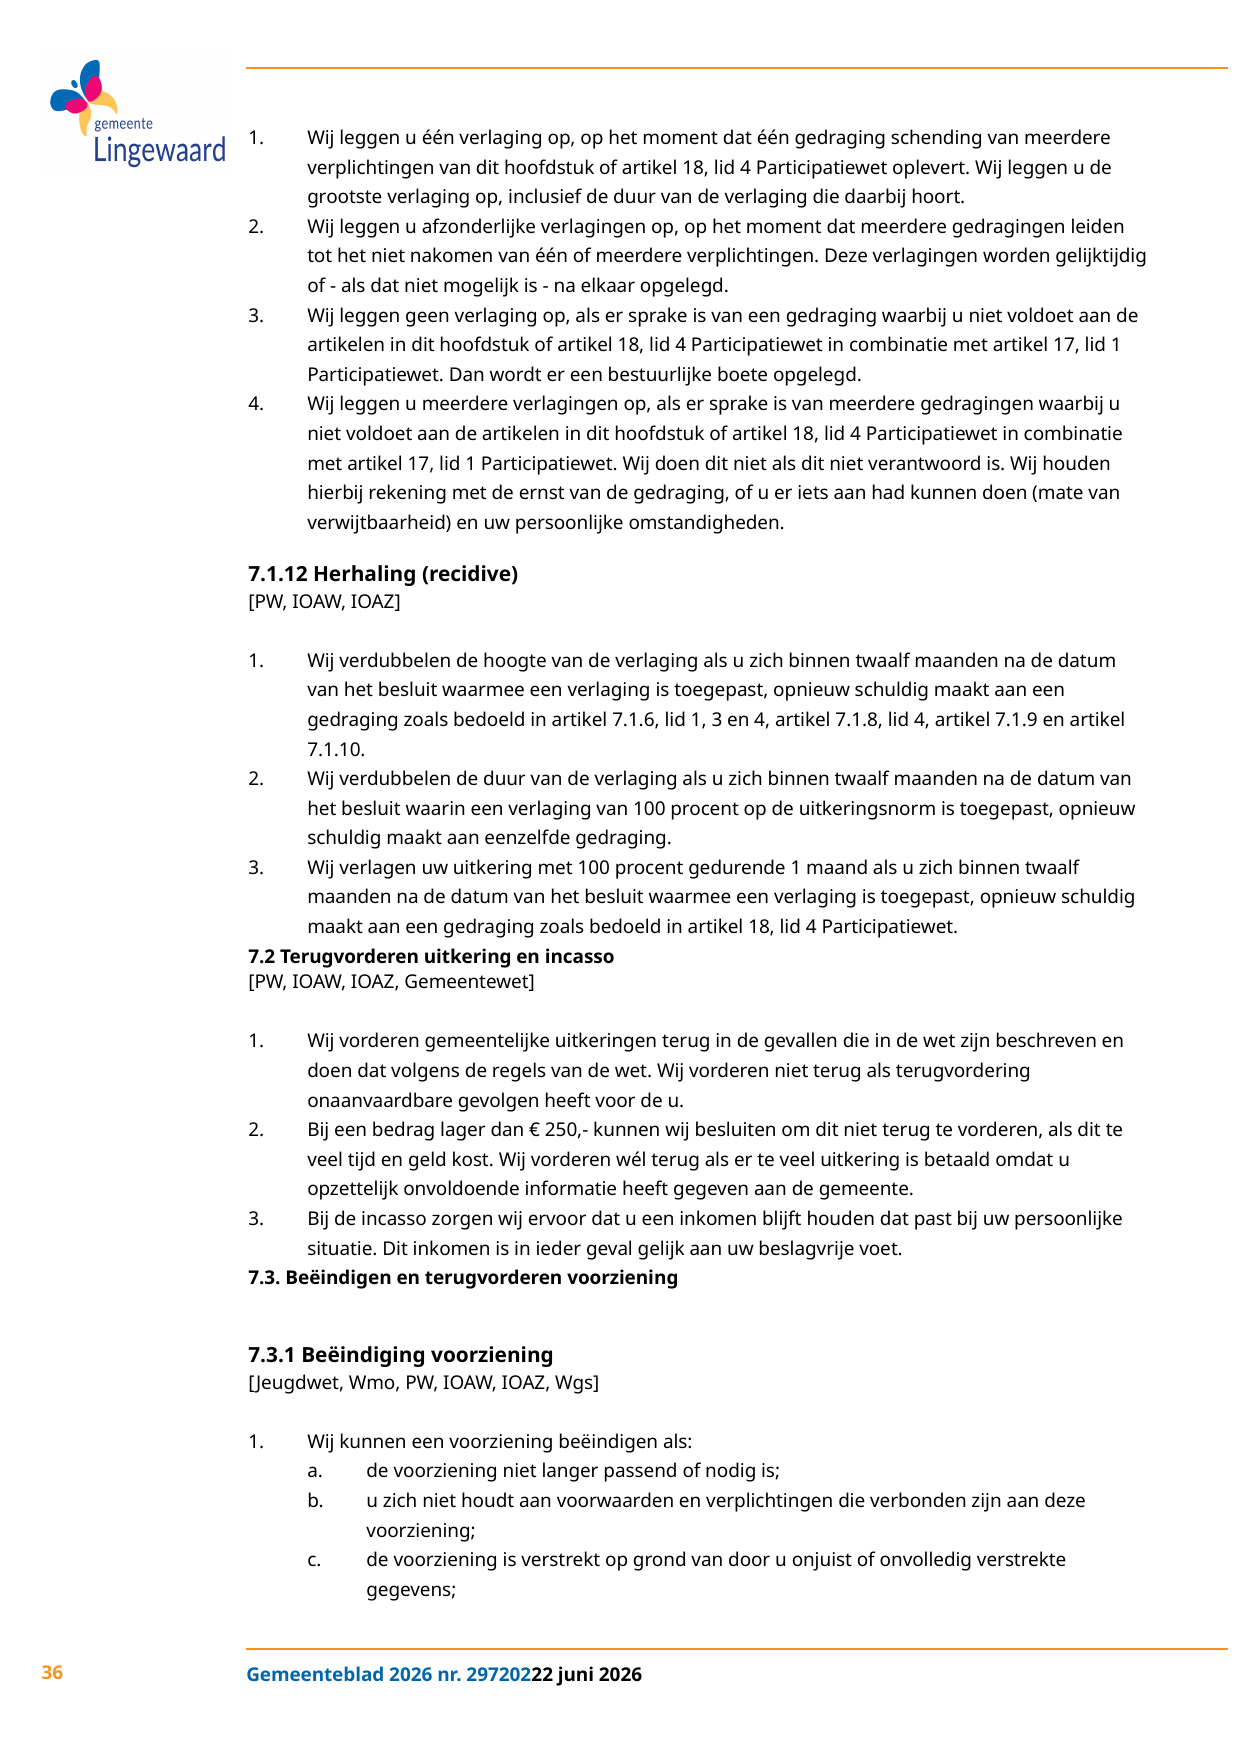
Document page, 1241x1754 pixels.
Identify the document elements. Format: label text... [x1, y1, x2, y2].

text 7.2 Terugvorderen uitkering en incasso [248, 943, 1152, 968]
text [PW, IOAW, IOAZ] [248, 588, 1152, 613]
list Wij verdubbelen de duur van de verlaging als u zich binnen twaalf maanden na de datum van het besluit waarin een verlaging van 100 procent op de uitkeringsnorm is toegepast, opnieuw schuldig maakt aan eenzelfde gedraging. [248, 765, 1152, 850]
list Wij verlagen uw uitkering met 100 procent gedurende 1 maand als u zich binnen twaalf maanden na de datum van het besluit waarmee een verlaging is toegepast, opnieuw schuldig maakt aan een gedraging zoals bedoeld in artikel 18, lid 4 Participatiewet. [248, 854, 1152, 939]
list Wij verdubbelen de hoogte van de verlaging als u zich binnen twaalf maanden na de datum van het besluit waarmee een verlaging is toegepast, opnieuw schuldig maakt aan een gedraging zoals bedoeld in artikel 7.1.6, lid 1, 3 en 4, artikel 7.1.8, lid 4, artikel 7.1.9 en artikel 7.1.10. [248, 647, 1152, 761]
text [Jeugdwet, Wmo, PW, IOAW, IOAZ, Wgs] [248, 1369, 1152, 1395]
list Wij kunnen een voorziening beëindigen als: [248, 1428, 1152, 1454]
list de voorziening is verstrekt op grond van door u onjuist of onvolledig verstrekte gegevens; [307, 1546, 1152, 1602]
list Bij een bedrag lager dan € 250,- kunnen wij besluiten om dit niet terug te vorderen, als dit te veel tijd en geld kost. Wij vorderen wél terug als er te veel uitkering is betaald omdat u opzettelijk onvoldoende informatie heeft gegeven aan de gemeente. [248, 1116, 1152, 1201]
text 7.3. Beëindigen en terugvorderen voorziening [248, 1264, 1152, 1290]
text 7.1.12 Herhaling (recidive) [248, 559, 1152, 588]
list Bij de incasso zorgen wij ervoor dat u een inkomen blijft houden dat past bij uw persoonlijke situatie. Dit inkomen is in ieder geval gelijk aan uw beslagvrije voet. [248, 1205, 1152, 1261]
text 7.3.1 Beëindiging voorziening [248, 1341, 1152, 1369]
list Wij leggen geen verlaging op, als er sprake is van een gedraging waarbij u niet voldoet aan de artikelen in dit hoofdstuk of artikel 18, lid 4 Participatiewet in combinatie met artikel 17, lid 1 Participatiewet. Dan wordt er een bestuurlijke boete opgelegd. [248, 302, 1152, 387]
picture [41, 47, 231, 172]
list de voorziening niet langer passend of nodig is; [307, 1458, 1152, 1483]
list Wij vorderen gemeentelijke uitkeringen terug in de gevallen die in de wet zijn beschreven en doen dat volgens de regels van de wet. Wij vorderen niet terug als terugvordering onaanvaardbare gevolgen heeft voor de u. [248, 1028, 1152, 1113]
list Wij leggen u meerdere verlagingen op, als er sprake is van meerdere gedragingen waarbij u niet voldoet aan de artikelen in dit hoofdstuk of artikel 18, lid 4 Participatiewet in combinatie met artikel 17, lid 1 Participatiewet. Wij doen dit niet als dit niet verantwoord is. Wij houden hierbij rekening met de ernst van de gedraging, of u er iets aan had kunnen doen (mate van verwijtbaarheid) en uw persoonlijke omstandigheden. [248, 391, 1152, 535]
list Wij leggen u afzonderlijke verlagingen op, op het moment dat meerdere gedragingen leiden tot het niet nakomen van één of meerdere verplichtingen. Deze verlagingen worden gelijktijdig of - als dat niet mogelijk is - na elkaar opgelegd. [248, 213, 1152, 298]
list u zich niet houdt aan voorwaarden en verplichtingen die verbonden zijn aan deze voorziening; [307, 1487, 1152, 1543]
text [PW, IOAW, IOAZ, Gemeentewet] [248, 968, 1152, 994]
list Wij leggen u één verlaging op, op het moment dat één gedraging schending van meerdere verplichtingen van dit hoofdstuk of artikel 18, lid 4 Participatiewet oplevert. Wij leggen u de grootste verlaging op, inclusief de duur van de verlaging die daarbij hoort. [248, 124, 1152, 209]
